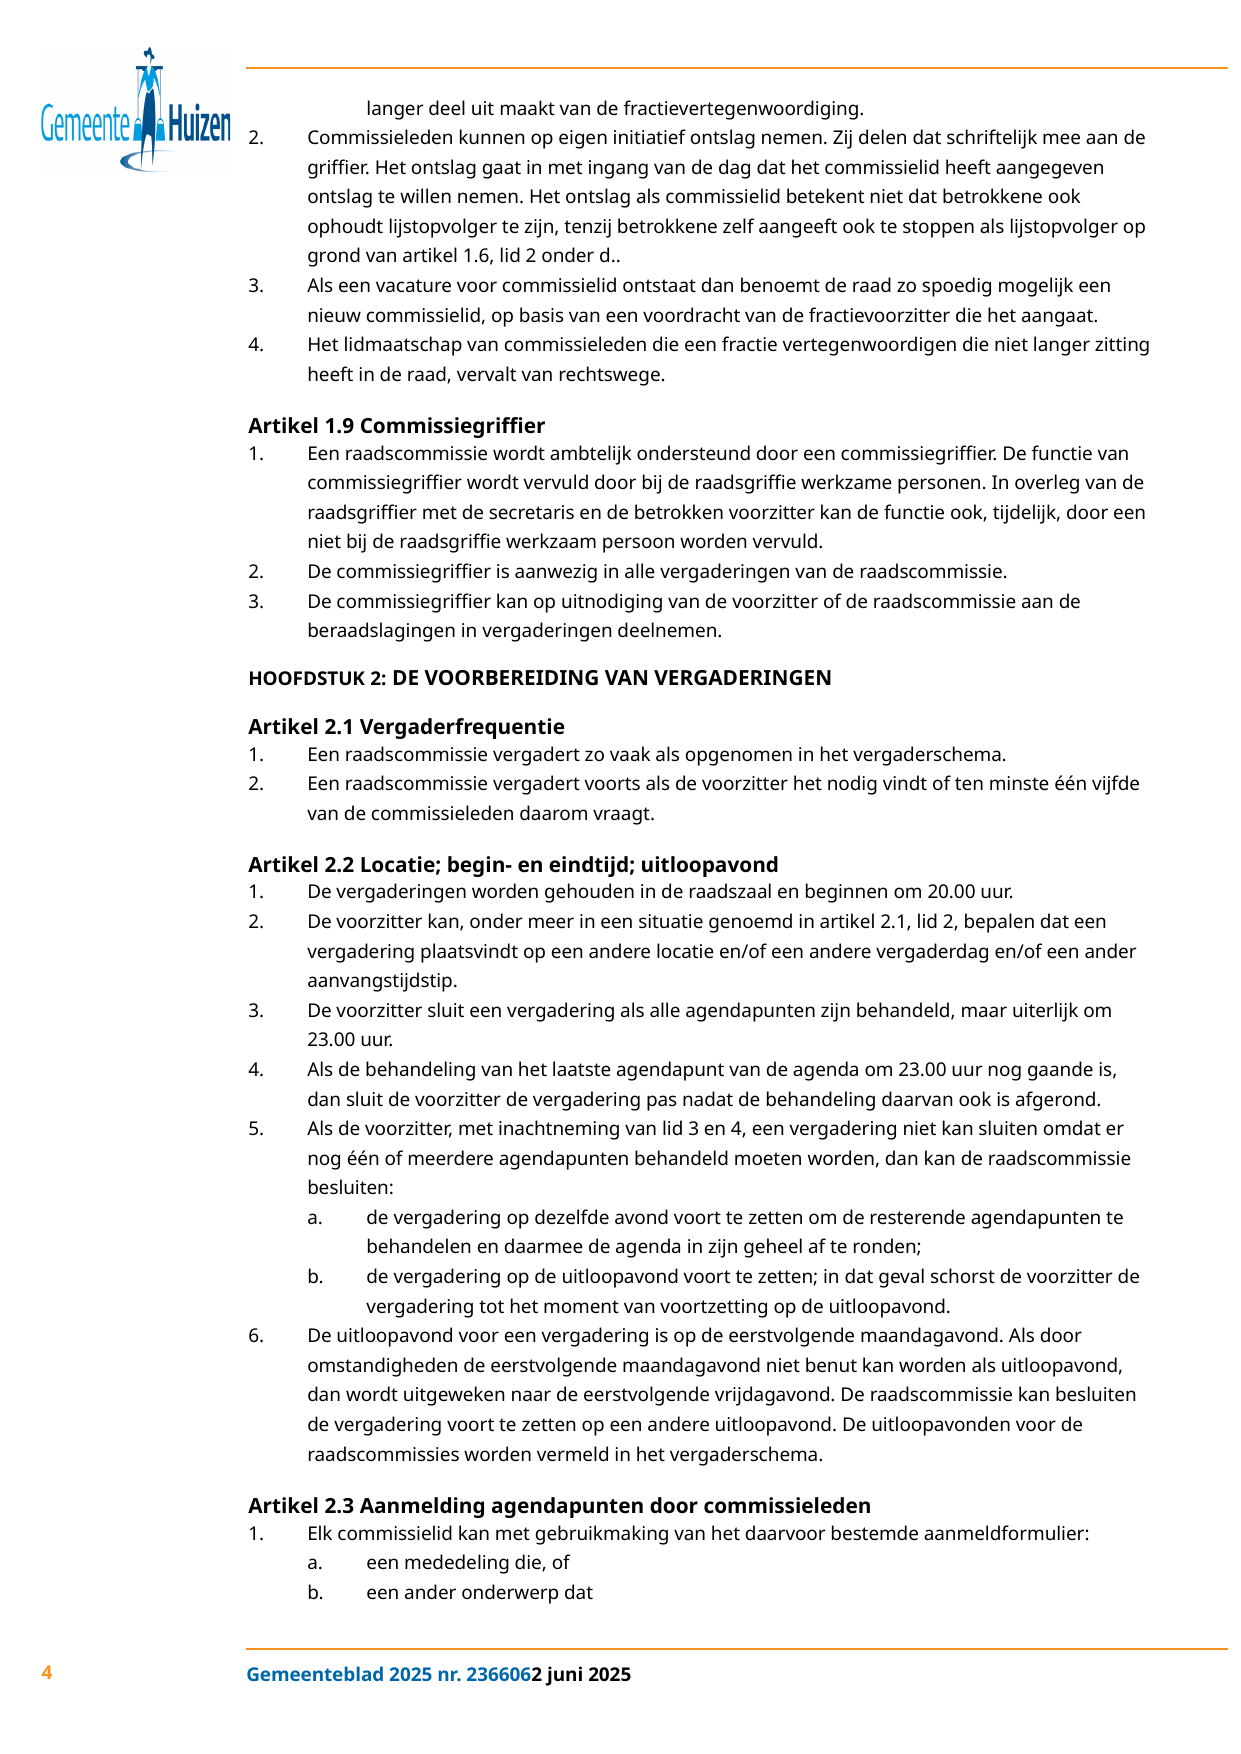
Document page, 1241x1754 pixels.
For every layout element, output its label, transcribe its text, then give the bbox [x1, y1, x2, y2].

list de vergadering op dezelfde avond voort te zetten om de resterende agendapunten te behandelen en daarmee de agenda in zijn geheel af te ronden; [307, 1204, 1152, 1259]
text HOOFDSTUK 2: DE VOORBEREIDING VAN VERGADERINGEN [248, 663, 1152, 691]
text Artikel 2.2 Locatie; begin- en eindtijd; uitloopavond [248, 850, 1152, 879]
text Artikel 2.3 Aanmelding agendapunten door commissieleden [248, 1491, 1152, 1520]
text Artikel 1.9 Commissiegriffier [248, 411, 1152, 440]
list De voorzitter sluit een vergadering als alle agendapunten zijn behandeld, maar uiterlijk om 23.00 uur. [248, 997, 1152, 1052]
text Artikel 2.1 Vergaderfrequentie [248, 712, 1152, 741]
list Een raadscommissie vergadert voorts als de voorzitter het nodig vindt of ten minste één vijfde van de commissieleden daarom vraagt. [248, 770, 1152, 826]
list De commissiegriffier kan op uitnodiging van de voorzitter of de raadscommissie aan de beraadslagingen in vergaderingen deelnemen. [248, 588, 1152, 643]
list een mededeling die, of [307, 1549, 1152, 1575]
list langer deel uit maakt van de fractievertegenwoordiging. [307, 95, 1152, 121]
picture [41, 47, 231, 172]
list Het lidmaatschap van commissieleden die een fractie vertegenwoordigen die niet langer zitting heeft in de raad, vervalt van rechtswege. [248, 331, 1152, 387]
list Commissieleden kunnen op eigen initiatief ontslag nemen. Zij delen dat schriftelijk mee aan de griffier. Het ontslag gaat in met ingang van de dag dat het commissielid heeft aangegeven ontslag te willen nemen. Het ontslag als commissielid betekent niet dat betrokkene ook ophoudt lijstopvolger te zijn, tenzij betrokkene zelf aangeeft ook te stoppen als lijstopvolger op grond van artikel 1.6, lid 2 onder d.. [248, 124, 1152, 268]
list De commissiegriffier is aanwezig in alle vergaderingen van de raadscommissie. [248, 558, 1152, 584]
list Een raadscommissie vergadert zo vaak als opgenomen in het vergaderschema. [248, 741, 1152, 766]
list een ander onderwerp dat [307, 1579, 1152, 1604]
list Als de voorzitter, met inachtneming van lid 3 en 4, een vergadering niet kan sluiten omdat er nog één of meerdere agendapunten behandeld moeten worden, dan kan de raadscommissie besluiten: [248, 1115, 1152, 1200]
list de vergadering op de uitloopavond voort te zetten; in dat geval schorst de voorzitter de vergadering tot het moment van voortzetting op de uitloopavond. [307, 1263, 1152, 1319]
list Elk commissielid kan met gebruikmaking van het daarvoor bestemde aanmeldformulier: [248, 1520, 1152, 1545]
list De vergaderingen worden gehouden in de raadszaal en beginnen om 20.00 uur. [248, 879, 1152, 904]
list Als een vacature voor commissielid ontstaat dan benoemt de raad zo spoedig mogelijk een nieuw commissielid, op basis van een voordracht van de fractievoorzitter die het aangaat. [248, 272, 1152, 328]
list Een raadscommissie wordt ambtelijk ondersteund door een commissiegriffier. De functie van commissiegriffier wordt vervuld door bij de raadsgriffie werkzame personen. In overleg van de raadsgriffier met de secretaris en de betrokken voorzitter kan de functie ook, tijdelijk, door een niet bij de raadsgriffie werkzaam persoon worden vervuld. [248, 440, 1152, 554]
list De uitloopavond voor een vergadering is op de eerstvolgende maandagavond. Als door omstandigheden de eerstvolgende maandagavond niet benut kan worden als uitloopavond, dan wordt uitgeweken naar de eerstvolgende vrijdagavond. De raadscommissie kan besluiten de vergadering voort te zetten op een andere uitloopavond. De uitloopavonden voor de raadscommissies worden vermeld in het vergaderschema. [248, 1322, 1152, 1467]
list De voorzitter kan, onder meer in een situatie genoemd in artikel 2.1, lid 2, bepalen dat een vergadering plaatsvindt op een andere locatie en/of een andere vergaderdag en/of een ander aanvangstijdstip. [248, 908, 1152, 993]
list Als de behandeling van het laatste agendapunt van de agenda om 23.00 uur nog gaande is, dan sluit de voorzitter de vergadering pas nadat de behandeling daarvan ook is afgerond. [248, 1056, 1152, 1112]
